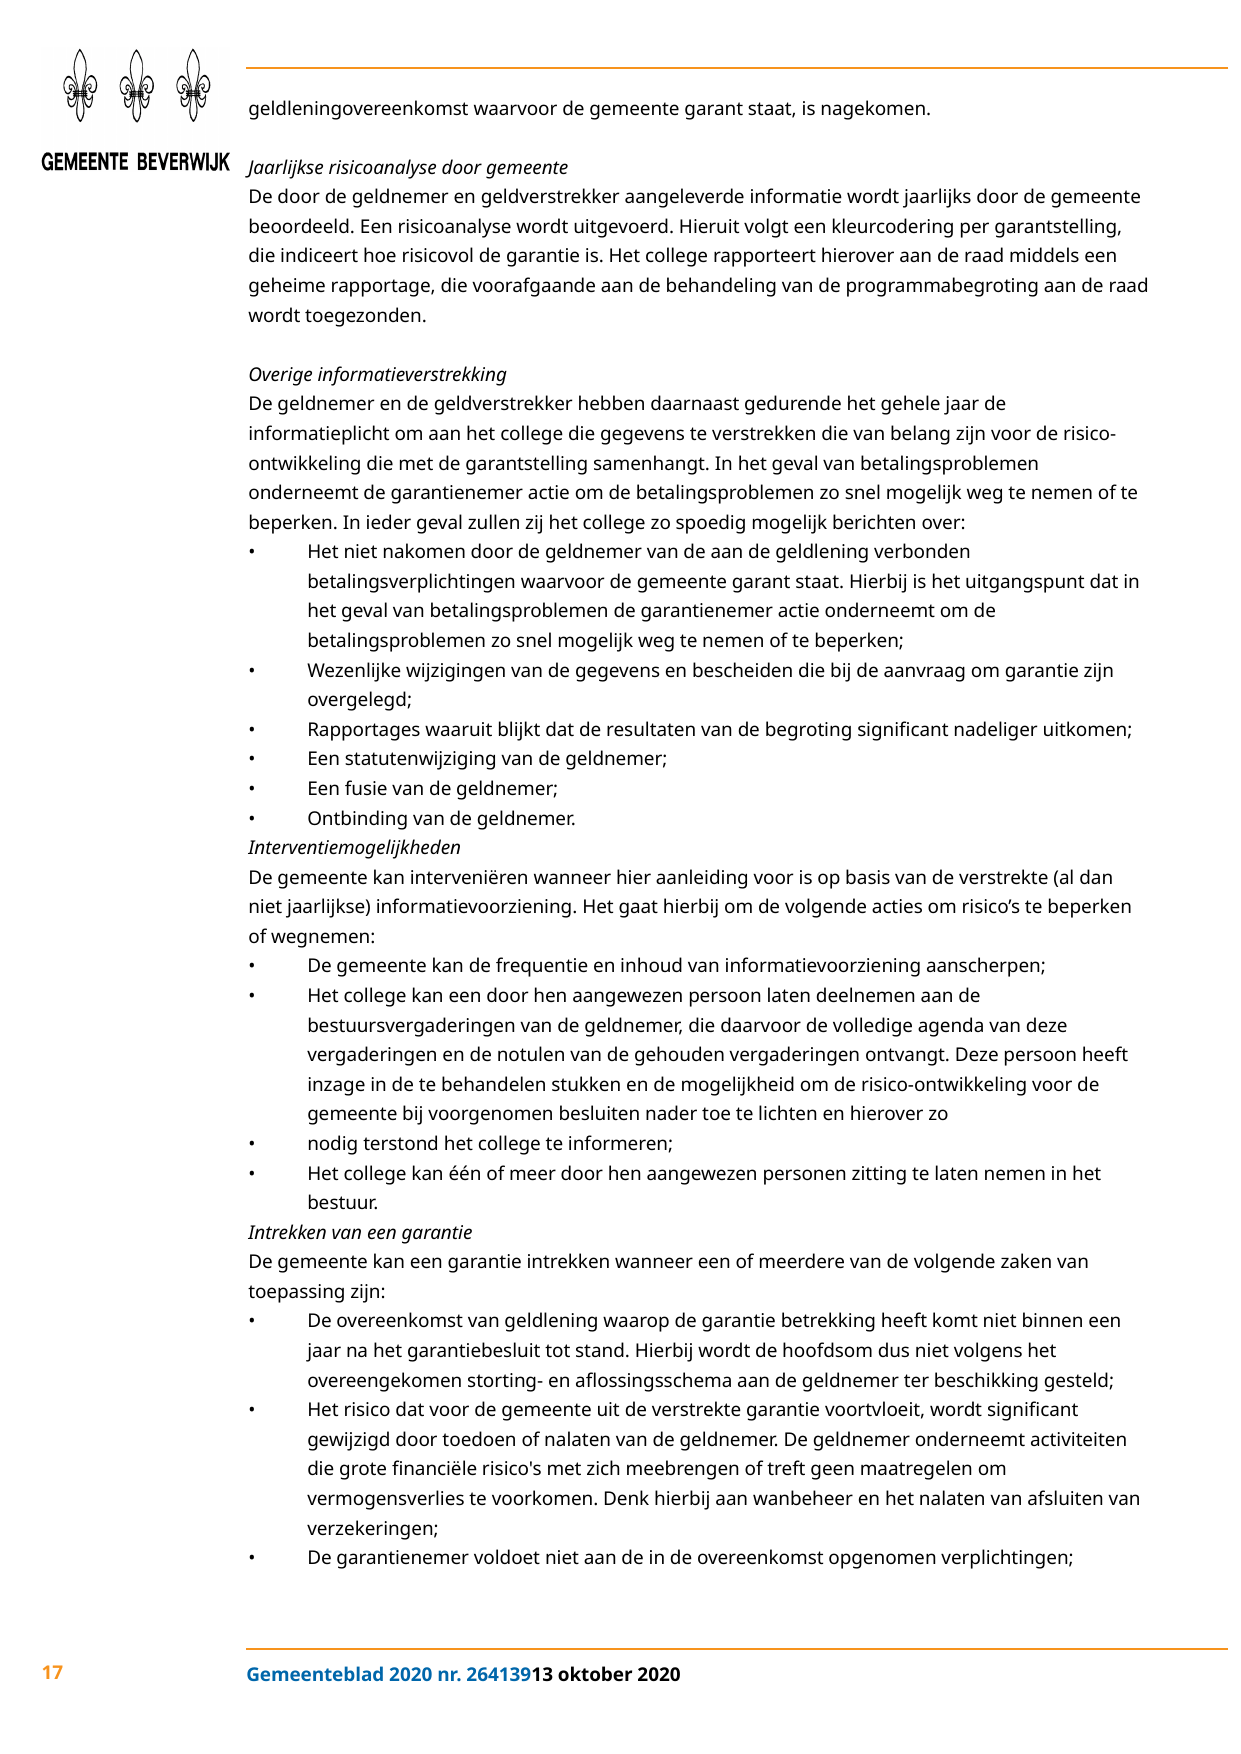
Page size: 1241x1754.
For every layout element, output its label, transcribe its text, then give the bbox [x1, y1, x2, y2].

list Rapportages waaruit blijkt dat de resultaten van de begroting significant nadeliger uitkomen; [248, 716, 1152, 742]
list Het niet nakomen door de geldnemer van de aan de geldlening verbonden betalingsverplichtingen waarvoor de gemeente garant staat. Hierbij is het uitgangspunt dat in het geval van betalingsproblemen de garantienemer actie onderneemt om de betalingsproblemen zo snel mogelijk weg te nemen of te beperken; [248, 538, 1152, 653]
list Een statutenwijziging van de geldnemer; [248, 746, 1152, 771]
list Het college kan een door hen aangewezen persoon laten deelnemen aan de bestuursvergaderingen van de geldnemer, die daarvoor de volledige agenda van deze vergaderingen en de notulen van de gehouden vergaderingen ontvangt. Deze persoon heeft inzage in de te behandelen stukken en de mogelijkheid om de risico-ontwikkeling voor de gemeente bij voorgenomen besluiten nader toe te lichten en hierover zo [248, 982, 1152, 1126]
text De door de geldnemer en geldverstrekker aangeleverde informatie wordt jaarlijks door de gemeente beoordeeld. Een risicoanalyse wordt uitgevoerd. Hieruit volgt een kleurcodering per garantstelling, die indiceert hoe risicovol de garantie is. Het college rapporteert hierover aan de raad middels een geheime rapportage, die voorafgaande aan de behandeling van de programmabegroting aan de raad wordt toegezonden. [248, 183, 1152, 328]
list nodig terstond het college te informeren; [248, 1130, 1152, 1156]
text Intrekken van een garantie [248, 1219, 1152, 1245]
list De garantienemer voldoet niet aan de in de overeenkomst opgenomen verplichtingen; [248, 1544, 1152, 1570]
list De gemeente kan de frequentie en inhoud van informatievoorziening aanscherpen; [248, 953, 1152, 978]
text De geldnemer en de geldverstrekker hebben daarnaast gedurende het gehele jaar de informatieplicht om aan het college die gegevens te verstrekken die van belang zijn voor de risico-ontwikkeling die met de garantstelling samenhangt. In het geval van betalingsproblemen onderneemt de garantienemer actie om de betalingsproblemen zo snel mogelijk weg te nemen of te beperken. In ieder geval zullen zij het college zo spoedig mogelijk berichten over: [248, 391, 1152, 535]
text Overige informatieverstrekking [248, 361, 1152, 387]
list Wezenlijke wijzigingen van de gegevens en bescheiden die bij de aanvraag om garantie zijn overgelegd; [248, 657, 1152, 712]
list De overeenkomst van geldlening waarop de garantie betrekking heeft komt niet binnen een jaar na het garantiebesluit tot stand. Hierbij wordt de hoofdsom dus niet volgens het overeengekomen storting- en aflossingsschema aan de geldnemer ter beschikking gesteld; [248, 1308, 1152, 1393]
picture [41, 47, 231, 172]
text Interventiemogelijkheden [248, 834, 1152, 860]
text Jaarlijkse risicoanalyse door gemeente [248, 154, 1152, 180]
list Een fusie van de geldnemer; [248, 775, 1152, 801]
list Het college kan één of meer door hen aangewezen personen zitting te laten nemen in het bestuur. [248, 1160, 1152, 1215]
text geldleningovereenkomst waarvoor de gemeente garant staat, is nagekomen. [248, 95, 1152, 121]
list Het risico dat voor de gemeente uit de verstrekte garantie voortvloeit, wordt significant gewijzigd door toedoen of nalaten van de geldnemer. De geldnemer onderneemt activiteiten die grote financiële risico's met zich meebrengen of treft geen maatregelen om vermogensverlies te voorkomen. Denk hierbij aan wanbeheer en het nalaten van afsluiten van verzekeringen; [248, 1396, 1152, 1541]
list Ontbinding van de geldnemer. [248, 805, 1152, 831]
text De gemeente kan interveniëren wanneer hier aanleiding voor is op basis van de verstrekte (al dan niet jaarlijkse) informatievoorziening. Het gaat hierbij om de volgende acties om risico’s te beperken of wegnemen: [248, 864, 1152, 949]
text De gemeente kan een garantie intrekken wanneer een of meerdere van de volgende zaken van toepassing zijn: [248, 1248, 1152, 1304]
